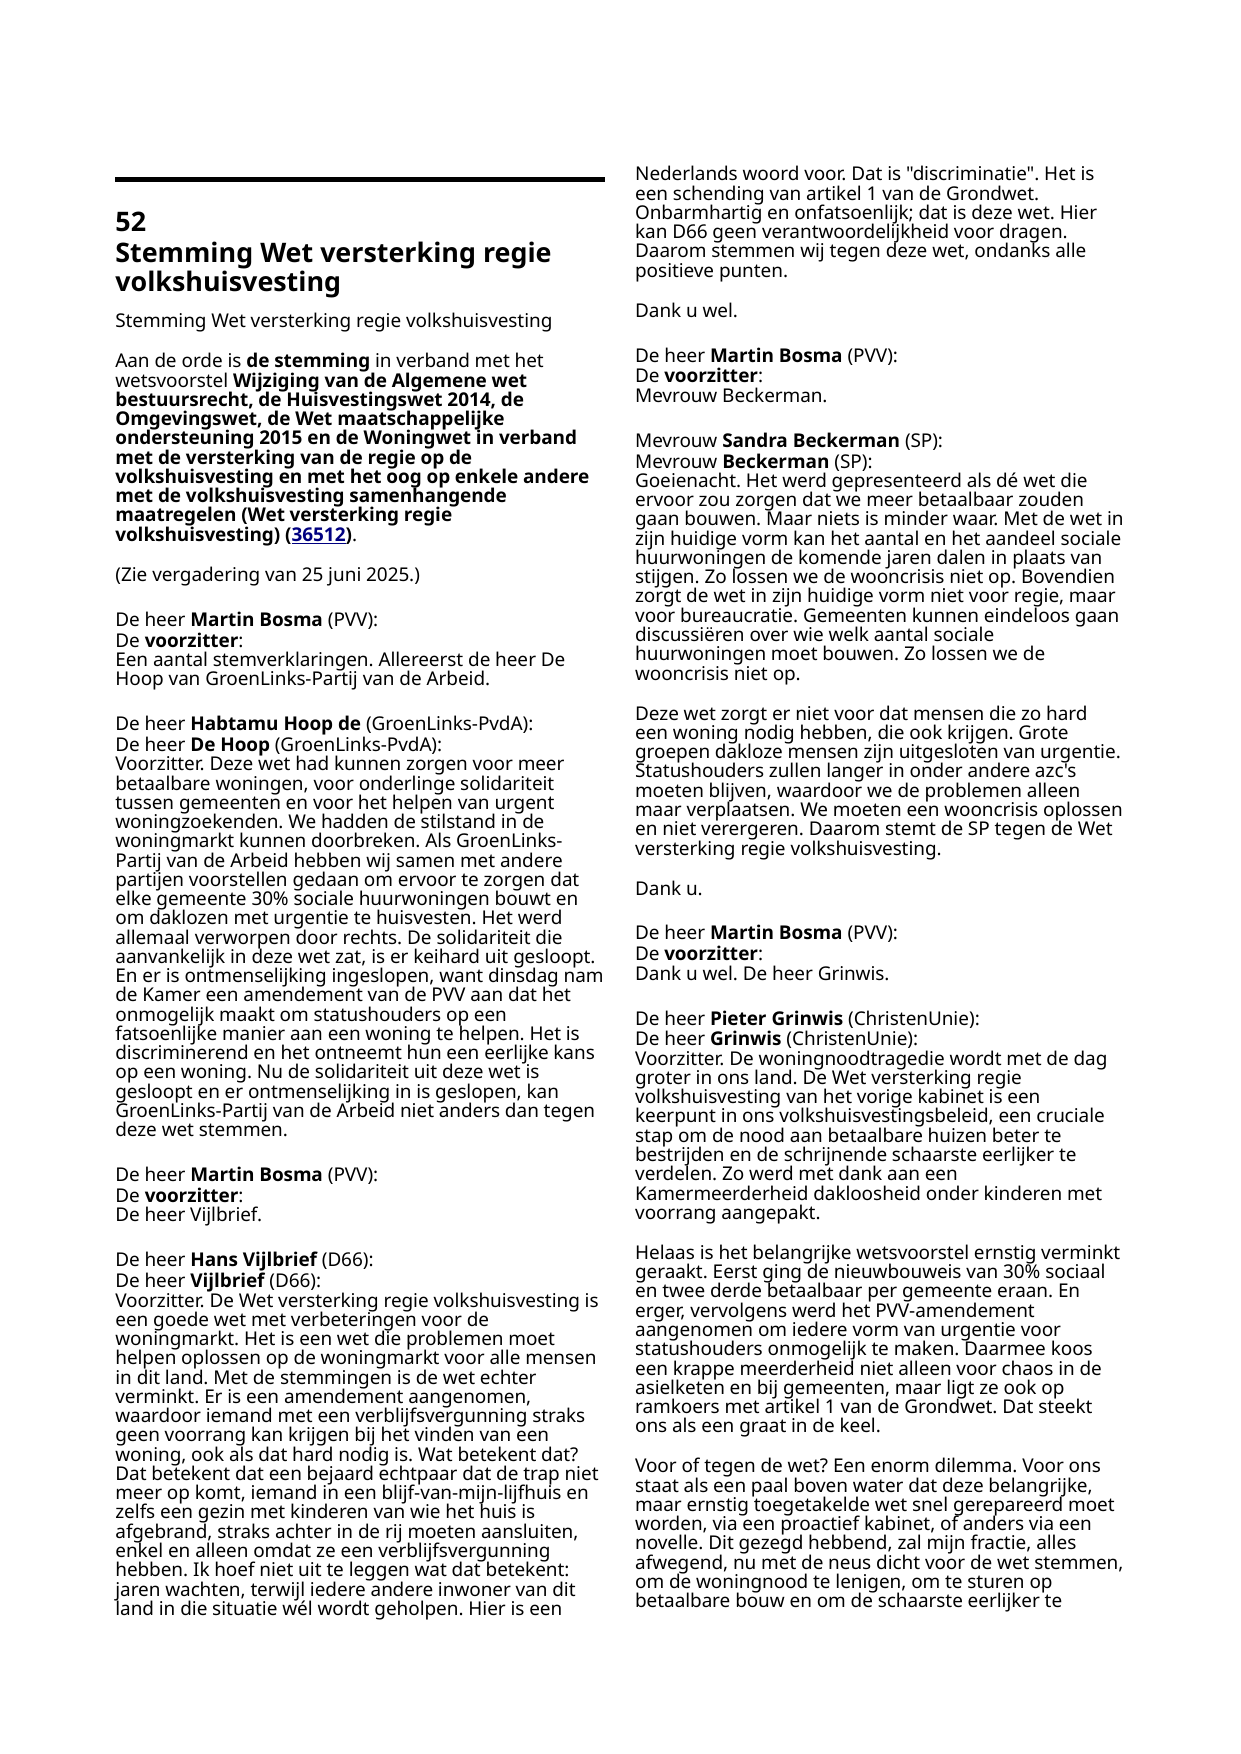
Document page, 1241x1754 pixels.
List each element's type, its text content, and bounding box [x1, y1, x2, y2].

text De heer De Hoop (GroenLinks-PvdA): [115, 736, 605, 755]
text De heer Vijlbrief (D66): [115, 1272, 605, 1292]
text Nederlands woord voor. Dat is "discriminatie". Het is een schending van artikel 1 van de Grondwet. Onbarmhartig en onfatsoenlijk; dat is deze wet. Hier kan D66 geen verantwoordelijkheid voor dragen. Daarom stemmen wij tegen deze wet, ondanks alle positieve punten. [635, 165, 1125, 281]
text Mevrouw Beckerman (SP): [635, 453, 1125, 472]
text Een aantal stemverklaringen. Allereerst de heer De Hoop van GroenLinks-Partij van de Arbeid. [115, 651, 605, 689]
text De voorzitter: [115, 632, 605, 651]
text (Zie vergadering van 25 juni 2025.) [115, 566, 605, 585]
text Voorzitter. Deze wet had kunnen zorgen voor meer betaalbare woningen, voor onderlinge solidariteit tussen gemeenten en voor het helpen van urgent woningzoekenden. We hadden de stilstand in de woningmarkt kunnen doorbreken. Als GroenLinks-Partij van de Arbeid hebben wij samen met andere partijen voorstellen gedaan om ervoor te zorgen dat elke gemeente 30% sociale huurwoningen bouwt en om daklozen met urgentie te huisvesten. Het werd allemaal verworpen door rechts. De solidariteit die aanvankelijk in deze wet zat, is er keihard uit gesloopt. En er is ontmenselijking ingeslopen, want dinsdag nam de Kamer een amendement van de PVV aan dat het onmogelijk maakt om statushouders op een fatsoenlijke manier aan een woning te helpen. Het is discriminerend en het ontneemt hun een eerlijke kans op een woning. Nu de solidariteit uit deze wet is gesloopt en er ontmenselijking in is geslopen, kan GroenLinks-Partij van de Arbeid niet anders dan tegen deze wet stemmen. [115, 755, 605, 1141]
text 52 [115, 203, 605, 239]
text Goeienacht. Het werd gepresenteerd als dé wet die ervoor zou zorgen dat we meer betaalbaar zouden gaan bouwen. Maar niets is minder waar. Met de wet in zijn huidige vorm kan het aantal en het aandeel sociale huurwoningen de komende jaren dalen in plaats van stijgen. Zo lossen we de wooncrisis niet op. Bovendien zorgt de wet in zijn huidige vorm niet voor regie, maar voor bureaucratie. Gemeenten kunnen eindeloos gaan discussiëren over wie welk aantal sociale huurwoningen moet bouwen. Zo lossen we de wooncrisis niet op. [635, 472, 1125, 684]
text Voorzitter. De Wet versterking regie volkshuisvesting is een goede wet met verbeteringen voor de woningmarkt. Het is een wet die problemen moet helpen oplossen op de woningmarkt voor alle mensen in dit land. Met de stemmingen is de wet echter verminkt. Er is een amendement aangenomen, waardoor iemand met een verblijfsvergunning straks geen voorrang kan krijgen bij het vinden van een woning, ook als dat hard nodig is. Wat betekent dat? Dat betekent dat een bejaard echtpaar dat de trap niet meer op komt, iemand in een blijf-van-mijn-lijfhuis en zelfs een gezin met kinderen van wie het huis is afgebrand, straks achter in de rij moeten aansluiten, enkel en alleen omdat ze een verblijfsvergunning hebben. Ik hoef niet uit te leggen wat dat betekent: jaren wachten, terwijl iedere andere inwoner van dit land in die situatie wél wordt geholpen. Hier is een [115, 1292, 605, 1619]
text Aan de orde is de stemming in verband met het wetsvoorstel Wijziging van de Algemene wet bestuursrecht, de Huisvestingswet 2014, de Omgevingswet, de Wet maatschappelijke ondersteuning 2015 en de Woningwet in verband met de versterking van de regie op de volkshuisvesting en met het oog op enkele andere met de volkshuisvesting samenhangende maatregelen (Wet versterking regie volkshuisvesting) (36512). [115, 352, 605, 545]
text De heer Martin Bosma (PVV): [115, 1161, 605, 1187]
text De heer Hans Vijlbrief (D66): [115, 1247, 605, 1272]
text Mevrouw Sandra Beckerman (SP): [635, 427, 1125, 453]
text De heer Martin Bosma (PVV): [635, 342, 1125, 367]
text Stemming Wet versterking regie volkshuisvesting [115, 312, 605, 332]
text De heer Pieter Grinwis (ChristenUnie): [635, 1005, 1125, 1030]
text Dank u wel. De heer Grinwis. [635, 964, 1125, 984]
text Voorzitter. De woningnoodtragedie wordt met de dag groter in ons land. De Wet versterking regie volkshuisvesting van het vorige kabinet is een keerpunt in ons volkshuisvestingsbeleid, een cruciale stap om de nood aan betaalbare huizen beter te bestrijden en de schrijnende schaarste eerlijker te verdelen. Zo werd met dank aan een Kamermeerderheid dakloosheid onder kinderen met voorrang aangepakt. [635, 1050, 1125, 1223]
text Helaas is het belangrijke wetsvoorstel ernstig verminkt geraakt. Eerst ging de nieuwbouweis van 30% sociaal en twee derde betaalbaar per gemeente eraan. En erger, vervolgens werd het PVV-amendement aangenomen om iedere vorm van urgentie voor statushouders onmogelijk te maken. Daarmee koos een krappe meerderheid niet alleen voor chaos in de asielketen en bij gemeenten, maar ligt ze ook op ramkoers met artikel 1 van de Grondwet. Dat steekt ons als een graat in de keel. [635, 1244, 1125, 1437]
text De heer Vijlbrief. [115, 1206, 605, 1226]
text De heer Martin Bosma (PVV): [115, 606, 605, 632]
text De voorzitter: [635, 367, 1125, 387]
text Dank u wel. [635, 302, 1125, 321]
text Mevrouw Beckerman. [635, 387, 1125, 406]
text De voorzitter: [115, 1187, 605, 1206]
text De heer Habtamu Hoop de (GroenLinks-PvdA): [115, 710, 605, 736]
text Stemming Wet versterking regie volkshuisvesting [115, 239, 605, 312]
text De heer Grinwis (ChristenUnie): [635, 1030, 1125, 1050]
text Deze wet zorgt er niet voor dat mensen die zo hard een woning nodig hebben, die ook krijgen. Grote groepen dakloze mensen zijn uitgesloten van urgentie. Statushouders zullen langer in onder andere azc's moeten blijven, waardoor we de problemen alleen maar verplaatsen. We moeten een wooncrisis oplossen en niet verergeren. Daarom stemt de SP tegen de Wet versterking regie volkshuisvesting. [635, 704, 1125, 859]
text Voor of tegen de wet? Een enorm dilemma. Voor ons staat als een paal boven water dat deze belangrijke, maar ernstig toegetakelde wet snel gerepareerd moet worden, via een proactief kabinet, of anders via een novelle. Dit gezegd hebbend, zal mijn fractie, alles afwegend, nu met de neus dicht voor de wet stemmen, om de woningnood te lenigen, om te sturen op betaalbare bouw en om de schaarste eerlijker te [635, 1457, 1125, 1611]
text Dank u. [635, 879, 1125, 899]
text De voorzitter: [635, 945, 1125, 964]
text De heer Martin Bosma (PVV): [635, 919, 1125, 945]
